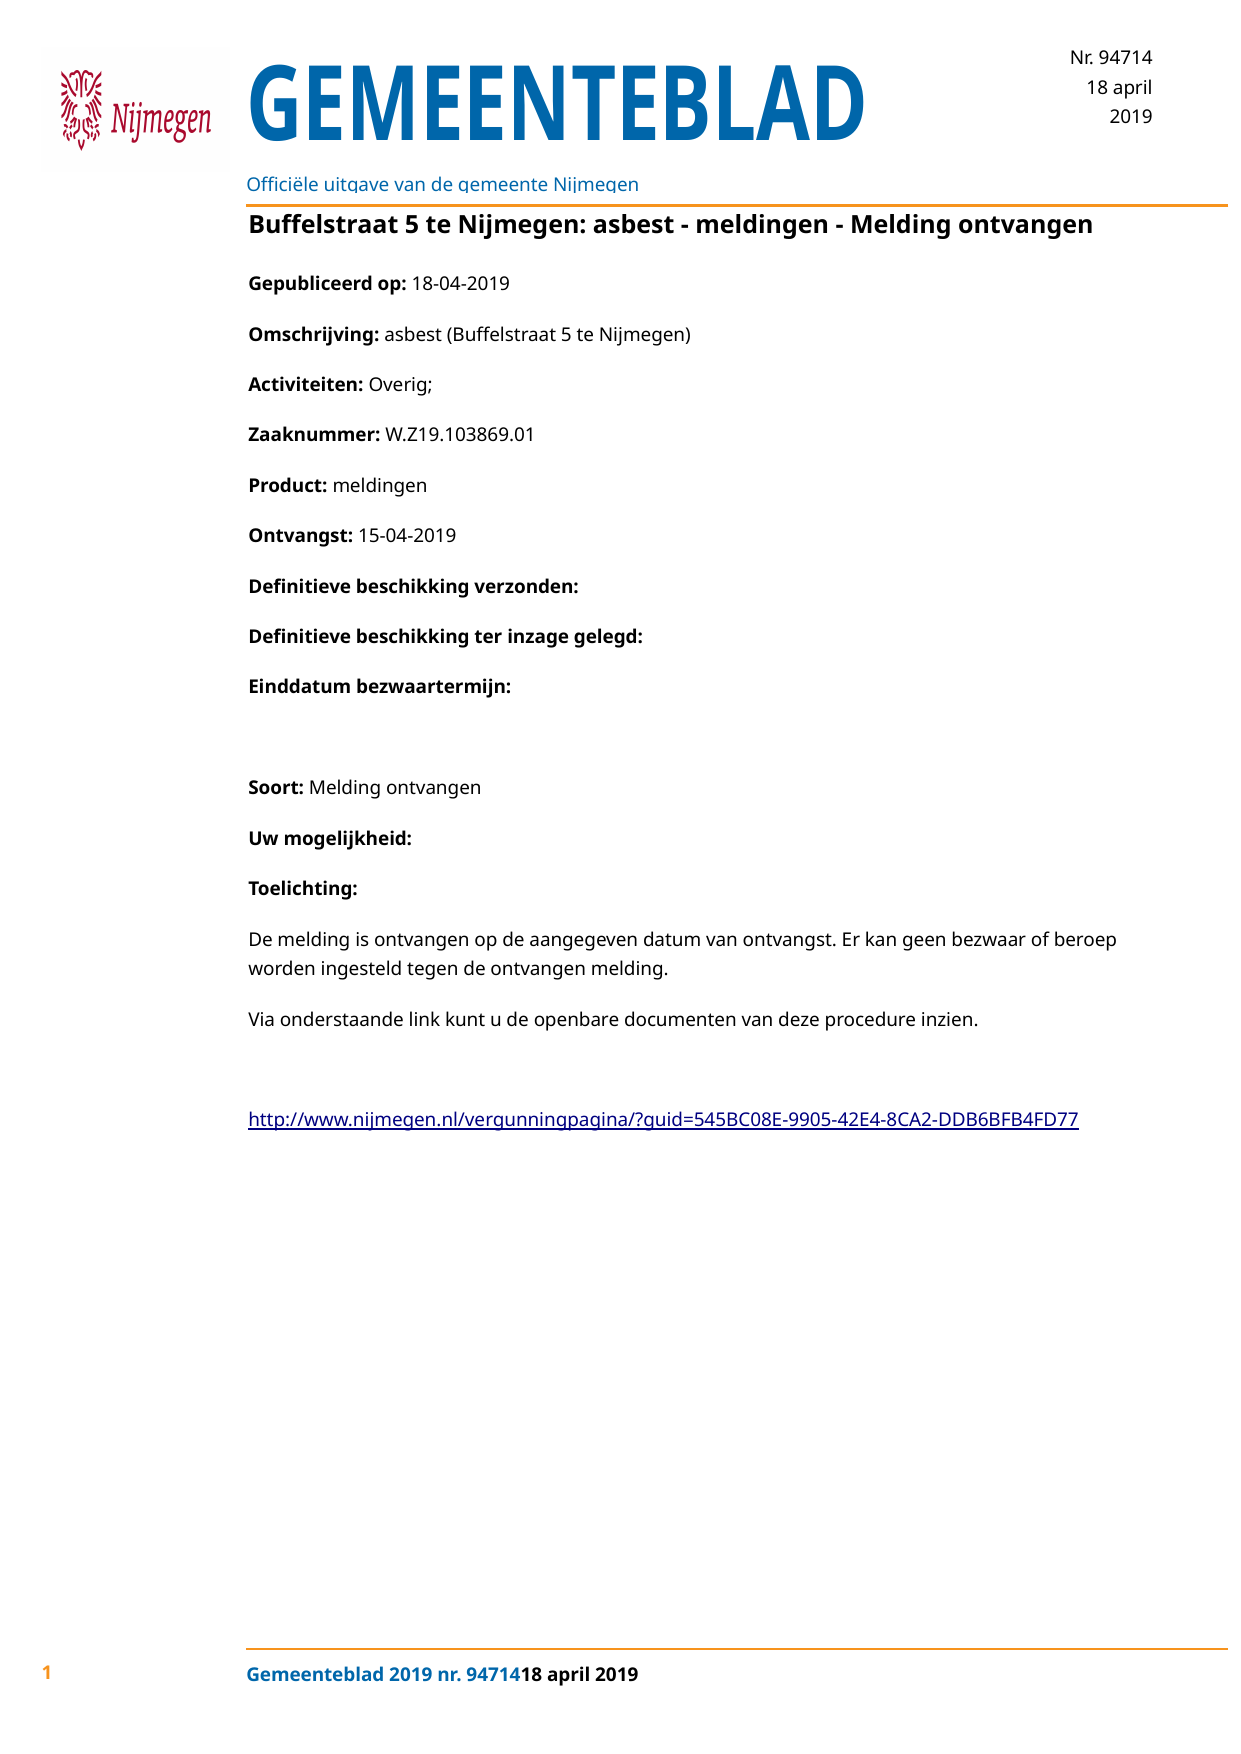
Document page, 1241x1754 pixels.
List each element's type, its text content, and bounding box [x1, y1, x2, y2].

text Via onderstaande link kunt u de openbare documenten van deze procedure inzien. [248, 1006, 1152, 1031]
text Einddatum bezwaartermijn: [248, 674, 1152, 699]
text Omschrijving: asbest (Buffelstraat 5 te Nijmegen) [248, 321, 1152, 346]
text Definitieve beschikking verzonden: [248, 573, 1152, 598]
text Zaaknummer: W.Z19.103869.01 [248, 422, 1152, 447]
picture [41, 47, 231, 172]
text Activiteiten: Overig; [248, 371, 1152, 397]
text http://www.nijmegen.nl/vergunningpagina/?guid=545BC08E-9905-42E4-8CA2-DDB6BFB4FD77 [248, 1107, 1152, 1132]
text Buffelstraat 5 te Nijmegen: asbest - meldingen - Melding ontvangen [248, 207, 1152, 241]
text Definitieve beschikking ter inzage gelegd: [248, 623, 1152, 649]
text Toelichting: [248, 875, 1152, 901]
text Gepubliceerd op: 18-04-2019 [248, 270, 1152, 296]
text Product: meldingen [248, 472, 1152, 498]
text Ontvangst: 15-04-2019 [248, 522, 1152, 548]
text Soort: Melding ontvangen [248, 774, 1152, 800]
text De melding is ontvangen op de aangegeven datum van ontvangst. Er kan geen bezwaar of beroep worden ingesteld tegen de ontvangen melding. [248, 926, 1152, 981]
text Uw mogelijkheid: [248, 825, 1152, 851]
